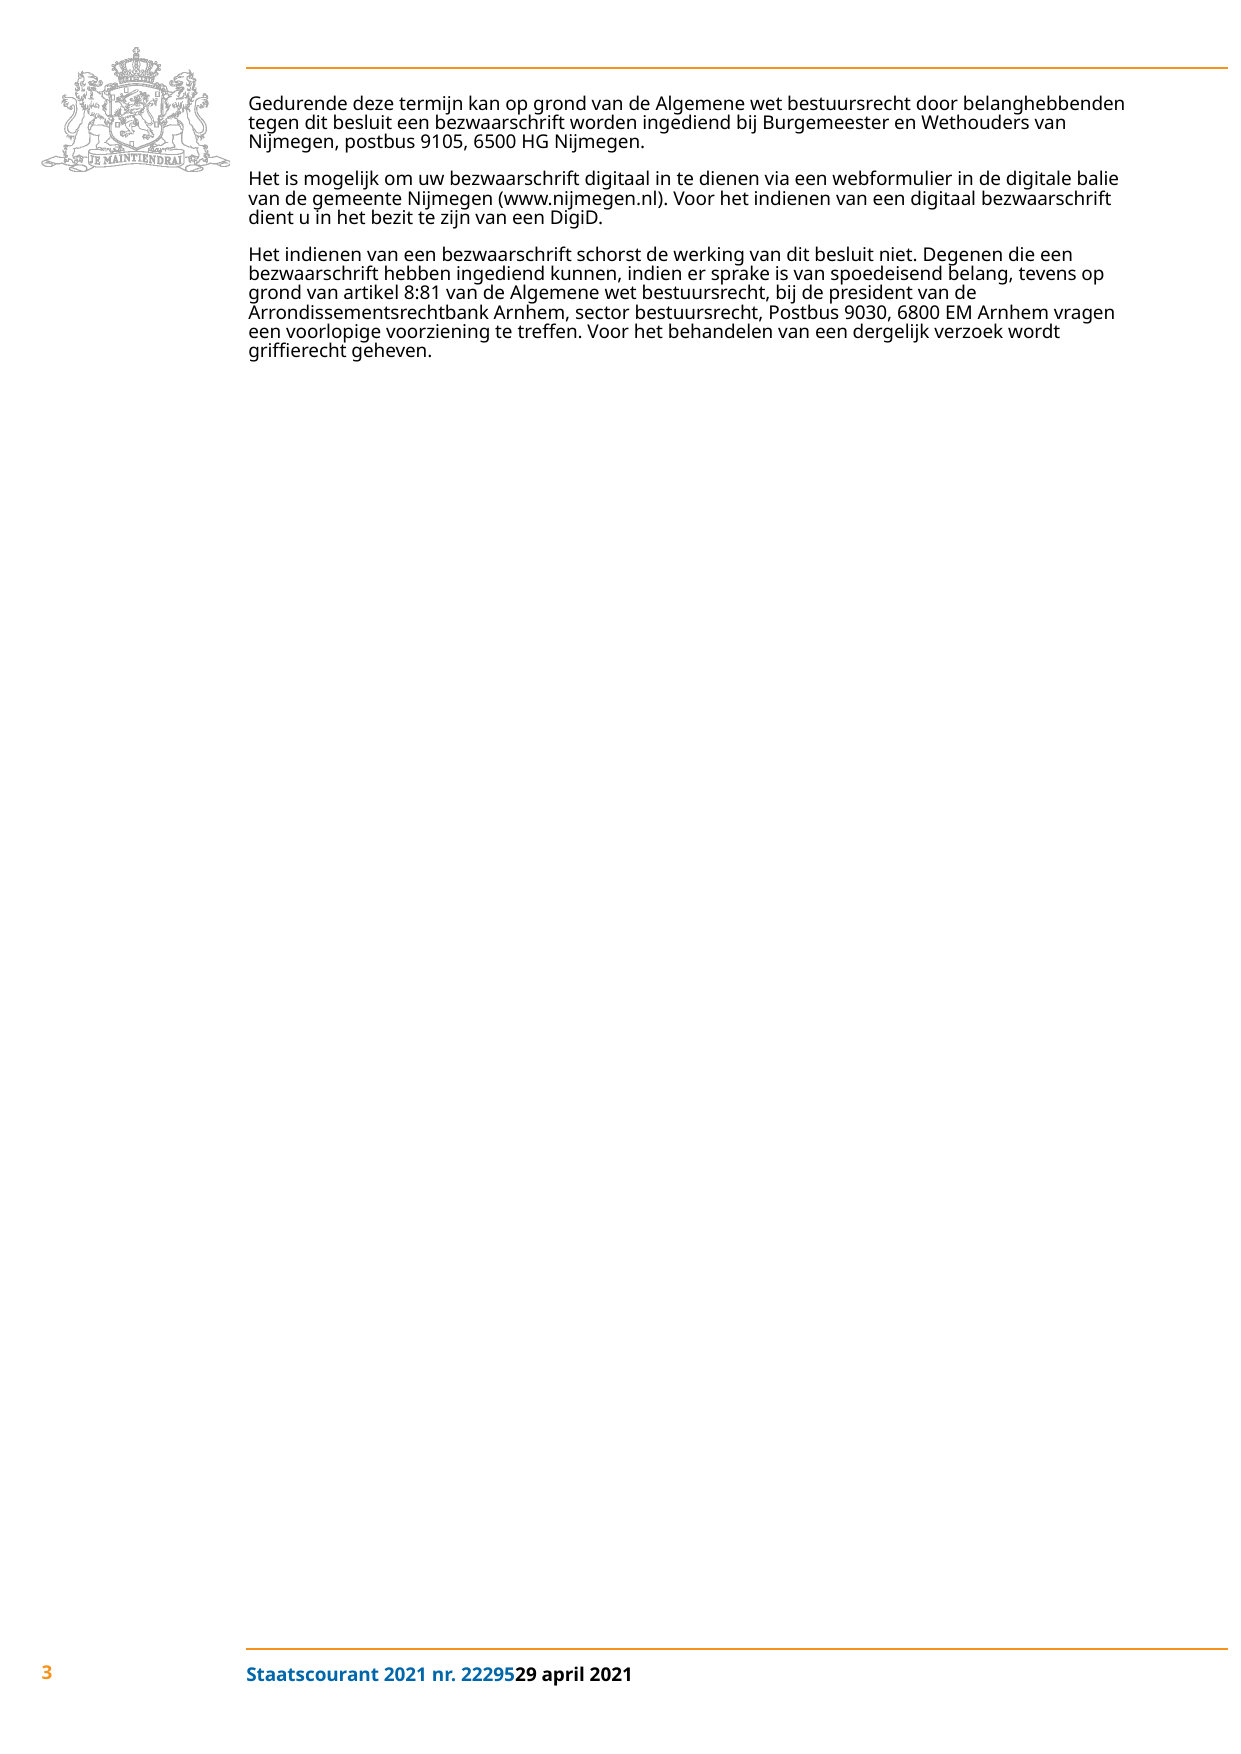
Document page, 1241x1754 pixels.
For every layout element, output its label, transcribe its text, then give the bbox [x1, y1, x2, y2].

text Gedurende deze termijn kan op grond van de Algemene wet bestuursrecht door belanghebbenden tegen dit besluit een bezwaarschrift worden ingediend bij Burgemeester en Wethouders van Nijmegen, postbus 9105, 6500 HG Nijmegen. [248, 95, 1152, 153]
picture [41, 47, 231, 172]
text Het indienen van een bezwaarschrift schorst de werking van dit besluit niet. Degenen die een bezwaarschrift hebben ingediend kunnen, indien er sprake is van spoedeisend belang, tevens op grond van artikel 8:81 van de Algemene wet bestuursrecht, bij de president van de Arrondissementsrechtbank Arnhem, sector bestuursrecht, Postbus 9030, 6800 EM Arnhem vragen een voorlopige voorziening te treffen. Voor het behandelen van een dergelijk verzoek wordt griffierecht geheven. [248, 246, 1152, 361]
text Het is mogelijk om uw bezwaarschrift digitaal in te dienen via een webformulier in de digitale balie van de gemeente Nijmegen (www.nijmegen.nl). Voor het indienen van een digitaal bezwaarschrift dient u in het bezit te zijn van een DigiD. [248, 170, 1152, 228]
